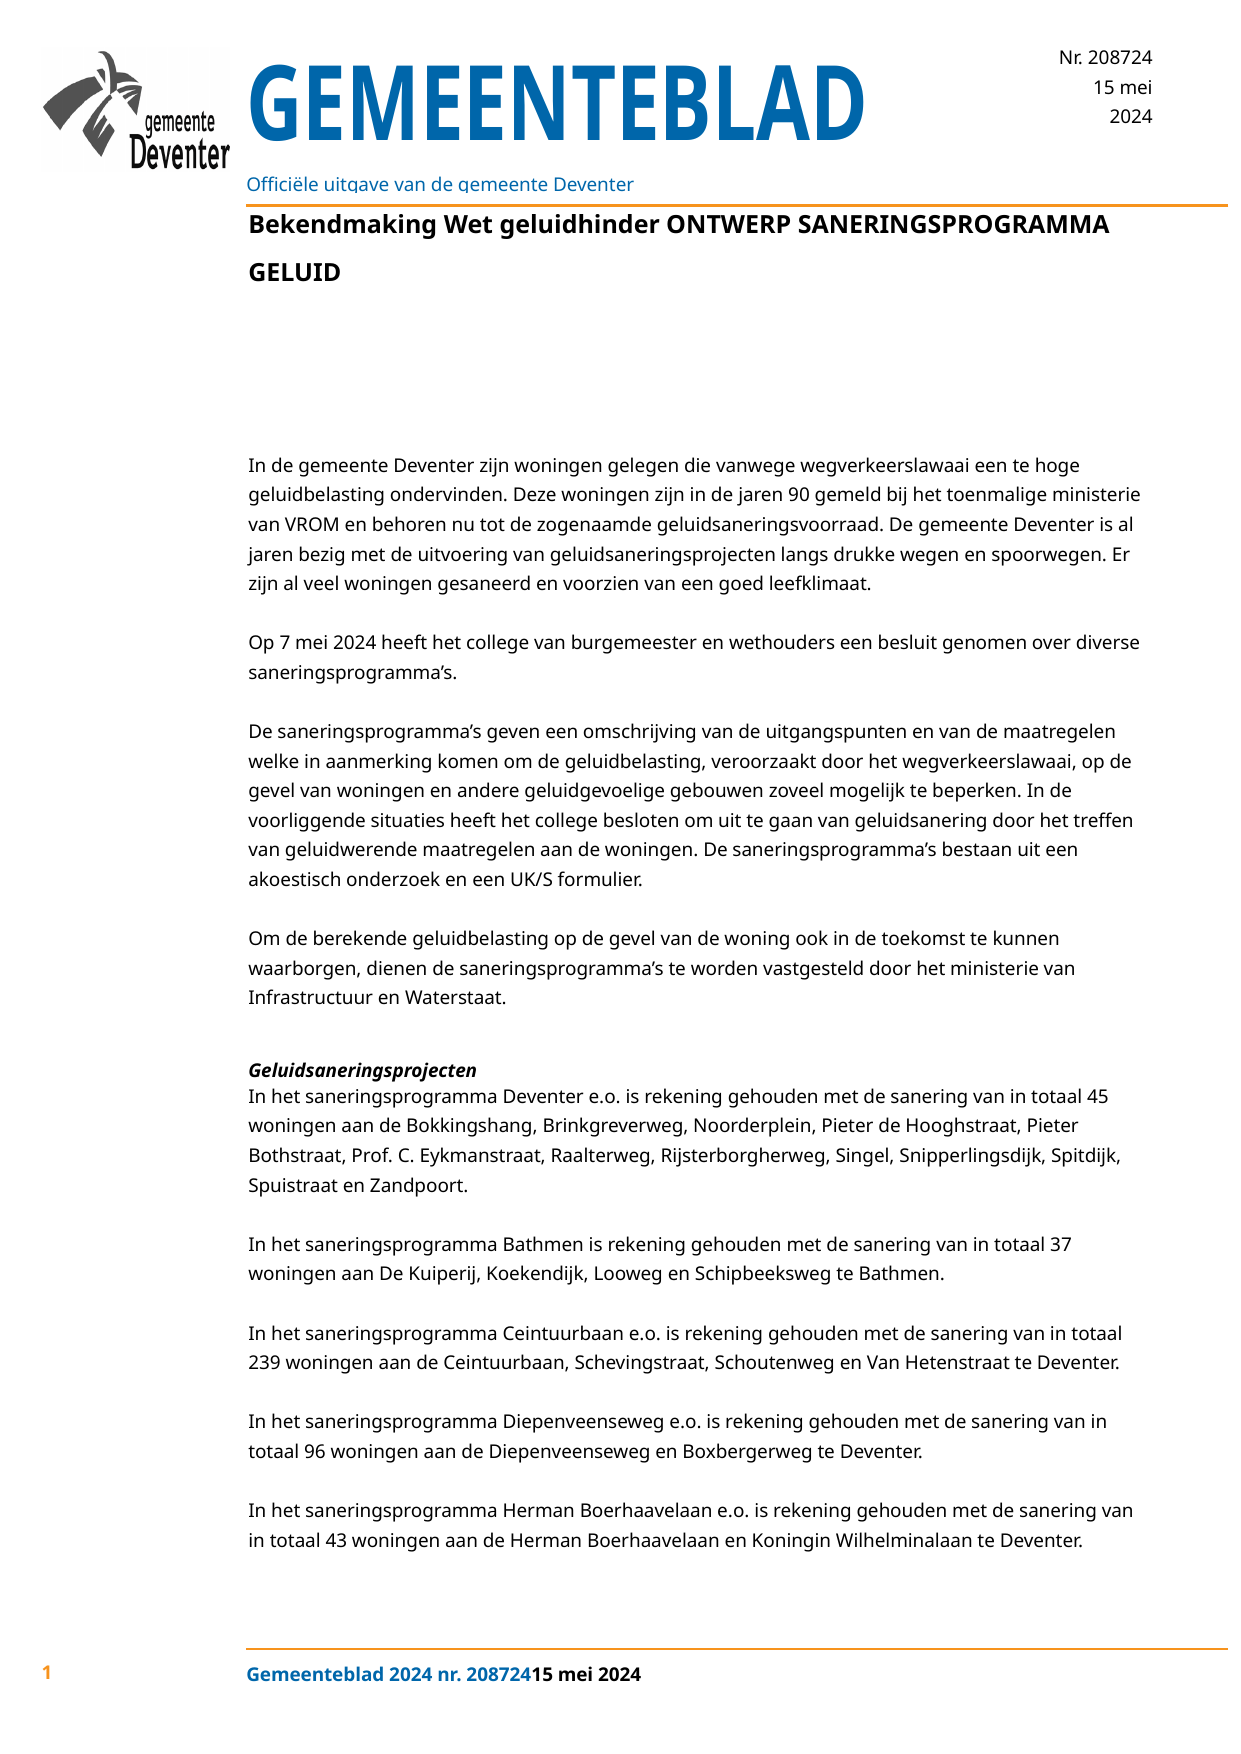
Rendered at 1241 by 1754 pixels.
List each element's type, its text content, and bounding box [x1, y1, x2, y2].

text In het saneringsprogramma Deventer e.o. is rekening gehouden met de sanering van in totaal 45 woningen aan de Bokkingshang, Brinkgreverweg, Noorderplein, Pieter de Hooghstraat, Pieter Bothstraat, Prof. C. Eykmanstraat, Raalterweg, Rijsterborgherweg, Singel, Snipperlingsdijk, Spitdijk, Spuistraat en Zandpoort. [248, 1083, 1152, 1197]
picture [41, 47, 231, 172]
text In de gemeente Deventer zijn woningen gelegen die vanwege wegverkeerslawaai een te hoge geluidbelasting ondervinden. Deze woningen zijn in de jaren 90 gemeld bij het toenmalige ministerie van VROM en behoren nu tot de zogenaamde geluidsaneringsvoorraad. De gemeente Deventer is al jaren bezig met de uitvoering van geluidsaneringsprojecten langs drukke wegen en spoorwegen. Er zijn al veel woningen gesaneerd en voorzien van een goed leefklimaat. [248, 452, 1152, 596]
text Geluidsaneringsprojecten [248, 1057, 1152, 1083]
text In het saneringsprogramma Bathmen is rekening gehouden met de sanering van in totaal 37 woningen aan De Kuiperij, Koekendijk, Looweg en Schipbeeksweg te Bathmen. [248, 1231, 1152, 1286]
text Bekendmaking Wet geluidhinder ONTWERP SANERINGSPROGRAMMA GELUID [248, 207, 1152, 288]
text Om de berekende geluidbelasting op de gevel van de woning ook in de toekomst te kunnen waarborgen, dienen de saneringsprogramma’s te worden vastgesteld door het ministerie van Infrastructuur en Waterstaat. [248, 925, 1152, 1010]
text De saneringsprogramma’s geven een omschrijving van de uitgangspunten en van de maatregelen welke in aanmerking komen om de geluidbelasting, veroorzaakt door het wegverkeerslawaai, op de gevel van woningen en andere geluidgevoelige gebouwen zoveel mogelijk te beperken. In de voorliggende situaties heeft het college besloten om uit te gaan van geluidsanering door het treffen van geluidwerende maatregelen aan de woningen. De saneringsprogramma’s bestaan uit een akoestisch onderzoek en een UK/S formulier. [248, 718, 1152, 892]
text In het saneringsprogramma Ceintuurbaan e.o. is rekening gehouden met de sanering van in totaal 239 woningen aan de Ceintuurbaan, Schevingstraat, Schoutenweg en Van Hetenstraat te Deventer. [248, 1320, 1152, 1375]
text In het saneringsprogramma Herman Boerhaavelaan e.o. is rekening gehouden met de sanering van in totaal 43 woningen aan de Herman Boerhaavelaan en Koningin Wilhelminalaan te Deventer. [248, 1497, 1152, 1552]
text Op 7 mei 2024 heeft het college van burgemeester en wethouders een besluit genomen over diverse saneringsprogramma’s. [248, 629, 1152, 685]
text In het saneringsprogramma Diepenveenseweg e.o. is rekening gehouden met de sanering van in totaal 96 woningen aan de Diepenveenseweg en Boxbergerweg te Deventer. [248, 1408, 1152, 1464]
